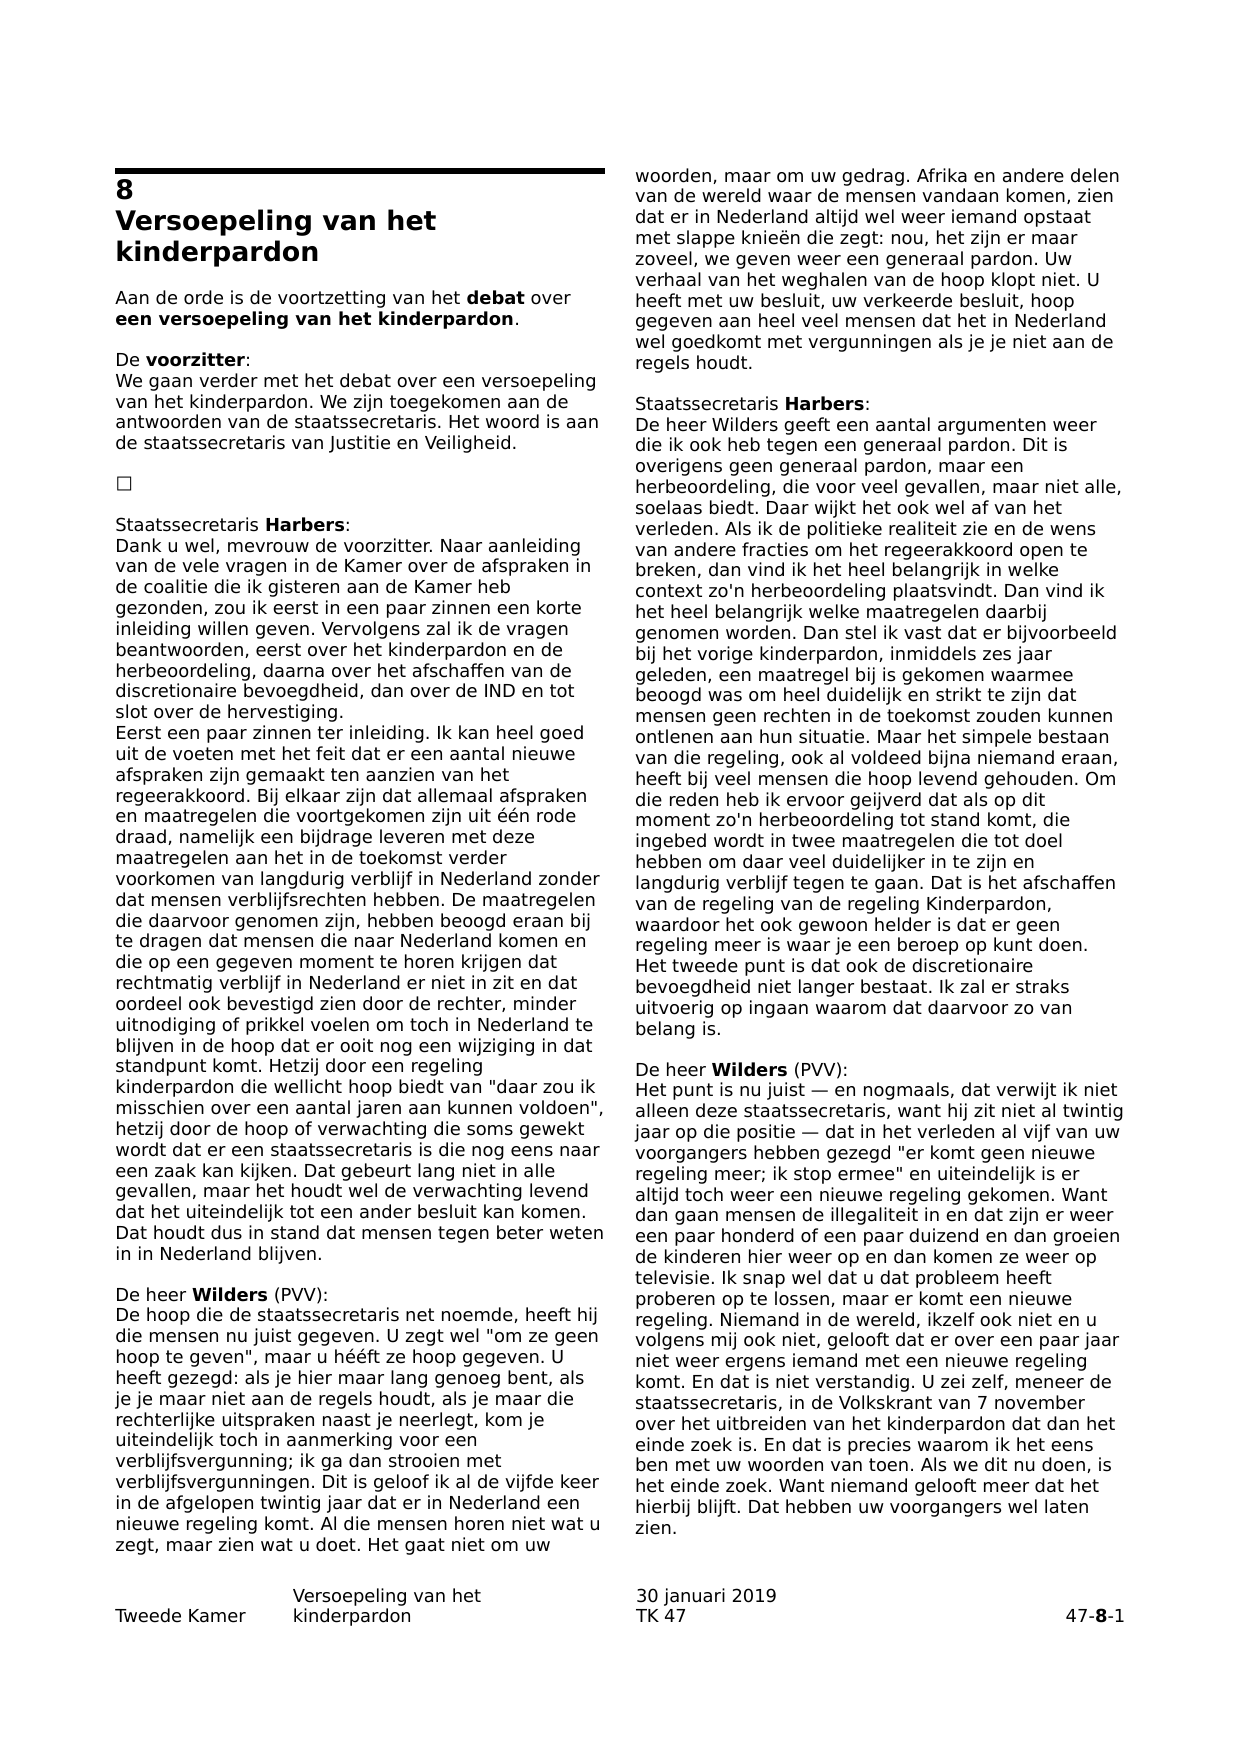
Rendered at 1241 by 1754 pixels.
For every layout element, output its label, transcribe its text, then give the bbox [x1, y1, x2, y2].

text We gaan verder met het debat over een versoepeling van het kinderpardon. We zijn toegekomen aan de antwoorden van de staatssecretaris. Het woord is aan de staatssecretaris van Justitie en Veiligheid. [115, 371, 605, 454]
title 8 Versoepeling van het kinderpardon [115, 174, 605, 268]
text Aan de orde is de voortzetting van het debat over een versoepeling van het kinderpardon. [115, 288, 605, 330]
text De heer Wilders (PVV): [635, 1059, 1125, 1080]
text Dank u wel, mevrouw de voorzitter. Naar aanleiding van de vele vragen in de Kamer over de afspraken in de coalitie die ik gisteren aan de Kamer heb gezonden, zou ik eerst in een paar zinnen een korte inleiding willen geven. Vervolgens zal ik de vragen beantwoorden, eerst over het kinderpardon en de herbeoordeling, daarna over het afschaffen van de discretionaire bevoegdheid, dan over de IND en tot slot over de hervestiging. [115, 535, 605, 723]
text Staatssecretaris Harbers: [115, 514, 605, 535]
text De heer Wilders geeft een aantal argumenten weer die ik ook heb tegen een generaal pardon. Dit is overigens geen generaal pardon, maar een herbeoordeling, die voor veel gevallen, maar niet alle, soelaas biedt. Daar wijkt het ook wel af van het verleden. Als ik de politieke realiteit zie en de wens van andere fracties om het regeerakkoord open te breken, dan vind ik het heel belangrijk in welke context zo'n herbeoordeling plaatsvindt. Dan vind ik het heel belangrijk welke maatregelen daarbij genomen worden. Dan stel ik vast dat er bijvoorbeeld bij het vorige kinderpardon, inmiddels zes jaar geleden, een maatregel bij is gekomen waarmee beoogd was om heel duidelijk en strikt te zijn dat mensen geen rechten in de toekomst zouden kunnen ontlenen aan hun situatie. Maar het simpele bestaan van die regeling, ook al voldeed bijna niemand eraan, heeft bij veel mensen die hoop levend gehouden. Om die reden heb ik ervoor geijverd dat als op dit moment zo'n herbeoordeling tot stand komt, die ingebed wordt in twee maatregelen die tot doel hebben om daar veel duidelijker in te zijn en langdurig verblijf tegen te gaan. Dat is het afschaffen van de regeling van de regeling Kinderpardon, waardoor het ook gewoon helder is dat er geen regeling meer is waar je een beroep op kunt doen. Het tweede punt is dat ook de discretionaire bevoegdheid niet langer bestaat. Ik zal er straks uitvoerig op ingaan waarom dat daarvoor zo van belang is. [635, 414, 1125, 1039]
text Staatssecretaris Harbers: [635, 394, 1125, 414]
text ⬜ [115, 474, 605, 494]
text De heer Wilders (PVV): [115, 1284, 605, 1305]
text De voorzitter: [115, 350, 605, 371]
text Eerst een paar zinnen ter inleiding. Ik kan heel goed uit de voeten met het feit dat er een aantal nieuwe afspraken zijn gemaakt ten aanzien van het regeerakkoord. Bij elkaar zijn dat allemaal afspraken en maatregelen die voortgekomen zijn uit één rode draad, namelijk een bijdrage leveren met deze maatregelen aan het in de toekomst verder voorkomen van langdurig verblijf in Nederland zonder dat mensen verblijfsrechten hebben. De maatregelen die daarvoor genomen zijn, hebben beoogd eraan bij te dragen dat mensen die naar Nederland komen en die op een gegeven moment te horen krijgen dat rechtmatig verblijf in Nederland er niet in zit en dat oordeel ook bevestigd zien door de rechter, minder uitnodiging of prikkel voelen om toch in Nederland te blijven in de hoop dat er ooit nog een wijziging in dat standpunt komt. Hetzij door een regeling kinderpardon die wellicht hoop biedt van "daar zou ik misschien over een aantal jaren aan kunnen voldoen", hetzij door de hoop of verwachting die soms gewekt wordt dat er een staatssecretaris is die nog eens naar een zaak kan kijken. Dat gebeurt lang niet in alle gevallen, maar het houdt wel de verwachting levend dat het uiteindelijk tot een ander besluit kan komen. Dat houdt dus in stand dat mensen tegen beter weten in in Nederland blijven. [115, 723, 605, 1264]
text woorden, maar om uw gedrag. Afrika en andere delen van de wereld waar de mensen vandaan komen, zien dat er in Nederland altijd wel weer iemand opstaat met slappe knieën die zegt: nou, het zijn er maar zoveel, we geven weer een generaal pardon. Uw verhaal van het weghalen van de hoop klopt niet. U heeft met uw besluit, uw verkeerde besluit, hoop gegeven aan heel veel mensen dat het in Nederland wel goedkomt met vergunningen als je je niet aan de regels houdt. [635, 165, 1125, 374]
text De hoop die de staatssecretaris net noemde, heeft hij die mensen nu juist gegeven. U zegt wel "om ze geen hoop te geven", maar u hééft ze hoop gegeven. U heeft gezegd: als je hier maar lang genoeg bent, als je je maar niet aan de regels houdt, als je maar die rechterlijke uitspraken naast je neerlegt, kom je uiteindelijk toch in aanmerking voor een verblijfsvergunning; ik ga dan strooien met verblijfsvergunningen. Dit is geloof ik al de vijfde keer in de afgelopen twintig jaar dat er in Nederland een nieuwe regeling komt. Al die mensen horen niet wat u zegt, maar zien wat u doet. Het gaat niet om uw [115, 1305, 605, 1555]
text Het punt is nu juist — en nogmaals, dat verwijt ik niet alleen deze staatssecretaris, want hij zit niet al twintig jaar op die positie — dat in het verleden al vijf van uw voorgangers hebben gezegd "er komt geen nieuwe regeling meer; ik stop ermee" en uiteindelijk is er altijd toch weer een nieuwe regeling gekomen. Want dan gaan mensen de illegaliteit in en dat zijn er weer een paar honderd of een paar duizend en dan groeien de kinderen hier weer op en dan komen ze weer op televisie. Ik snap wel dat u dat probleem heeft proberen op te lossen, maar er komt een nieuwe regeling. Niemand in de wereld, ikzelf ook niet en u volgens mij ook niet, gelooft dat er over een paar jaar niet weer ergens iemand met een nieuwe regeling komt. En dat is niet verstandig. U zei zelf, meneer de staatssecretaris, in de Volkskrant van 7 november over het uitbreiden van het kinderpardon dat dan het einde zoek is. En dat is precies waarom ik het eens ben met uw woorden van toen. Als we dit nu doen, is het einde zoek. Want niemand gelooft meer dat het hierbij blijft. Dat hebben uw voorgangers wel laten zien. [635, 1080, 1125, 1538]
